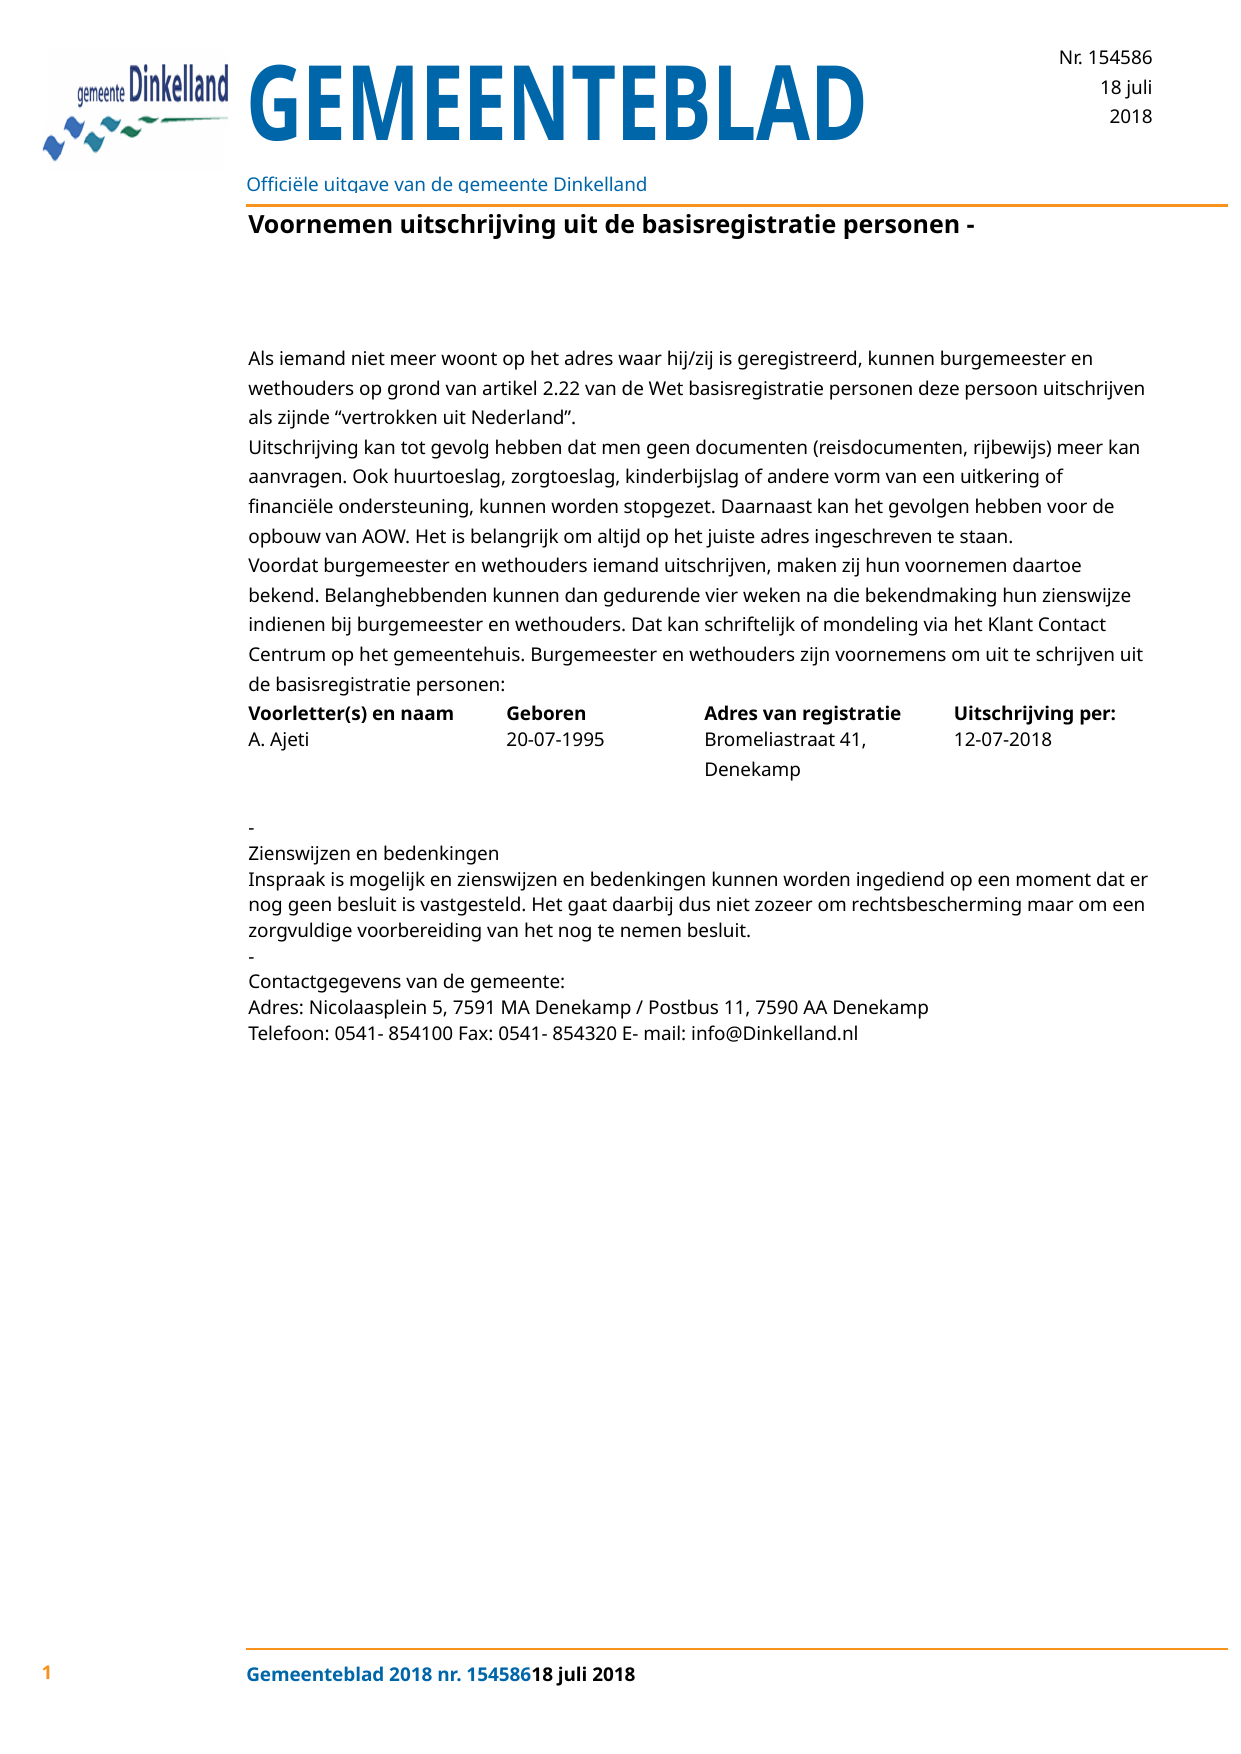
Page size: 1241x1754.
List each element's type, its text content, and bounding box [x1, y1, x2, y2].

text - [248, 814, 1152, 840]
picture [41, 47, 231, 172]
table_header Voorletter(s) en naam [248, 700, 506, 726]
text - [248, 943, 1152, 969]
text Uitschrijving kan tot gevolg hebben dat men geen documenten (reisdocumenten, rijbewijs) meer kan aanvragen. Ook huurtoeslag, zorgtoeslag, kinderbijslag of andere vorm van een uitkering of financiële ondersteuning, kunnen worden stopgezet. Daarnaast kan het gevolgen hebben voor de opbouw van AOW. Het is belangrijk om altijd op het juiste adres ingeschreven te staan. [248, 434, 1152, 548]
text Inspraak is mogelijk en zienswijzen en bedenkingen kunnen worden ingediend op een moment dat er nog geen besluit is vastgesteld. Het gaat daarbij dus niet zozeer om rechtsbescherming maar om een zorgvuldige voorbereiding van het nog te nemen besluit. [248, 866, 1152, 943]
table_header Adres van registratie [704, 700, 954, 726]
text Voornemen uitschrijving uit de basisregistratie personen - [248, 207, 1152, 241]
text Contactgegevens van de gemeente: [248, 969, 1152, 994]
table_cell Bromeliastraat 41, Denekamp [704, 726, 954, 781]
table_cell 20-07-1995 [506, 726, 704, 781]
table_header Uitschrijving per: [954, 700, 1152, 726]
text Adres: Nicolaasplein 5, 7591 MA Denekamp / Postbus 11, 7590 AA Denekamp [248, 994, 1152, 1020]
text Telefoon: 0541- 854100 Fax: 0541- 854320 E- mail: info@Dinkelland.nl [248, 1020, 1152, 1046]
text Zienswijzen en bedenkingen [248, 840, 1152, 866]
table_cell A. Ajeti [248, 726, 506, 781]
table_cell 12-07-2018 [954, 726, 1152, 781]
text Voordat burgemeester en wethouders iemand uitschrijven, maken zij hun voornemen daartoe bekend. Belanghebbenden kunnen dan gedurende vier weken na die bekendmaking hun zienswijze indienen bij burgemeester en wethouders. Dat kan schriftelijk of mondeling via het Klant Contact Centrum op het gemeentehuis. Burgemeester en wethouders zijn voornemens om uit te schrijven uit de basisregistratie personen: [248, 552, 1152, 696]
text Als iemand niet meer woont op het adres waar hij/zij is geregistreerd, kunnen burgemeester en wethouders op grond van artikel 2.22 van de Wet basisregistratie personen deze persoon uitschrijven als zijnde “vertrokken uit Nederland”. [248, 345, 1152, 430]
table_header Geboren [506, 700, 704, 726]
